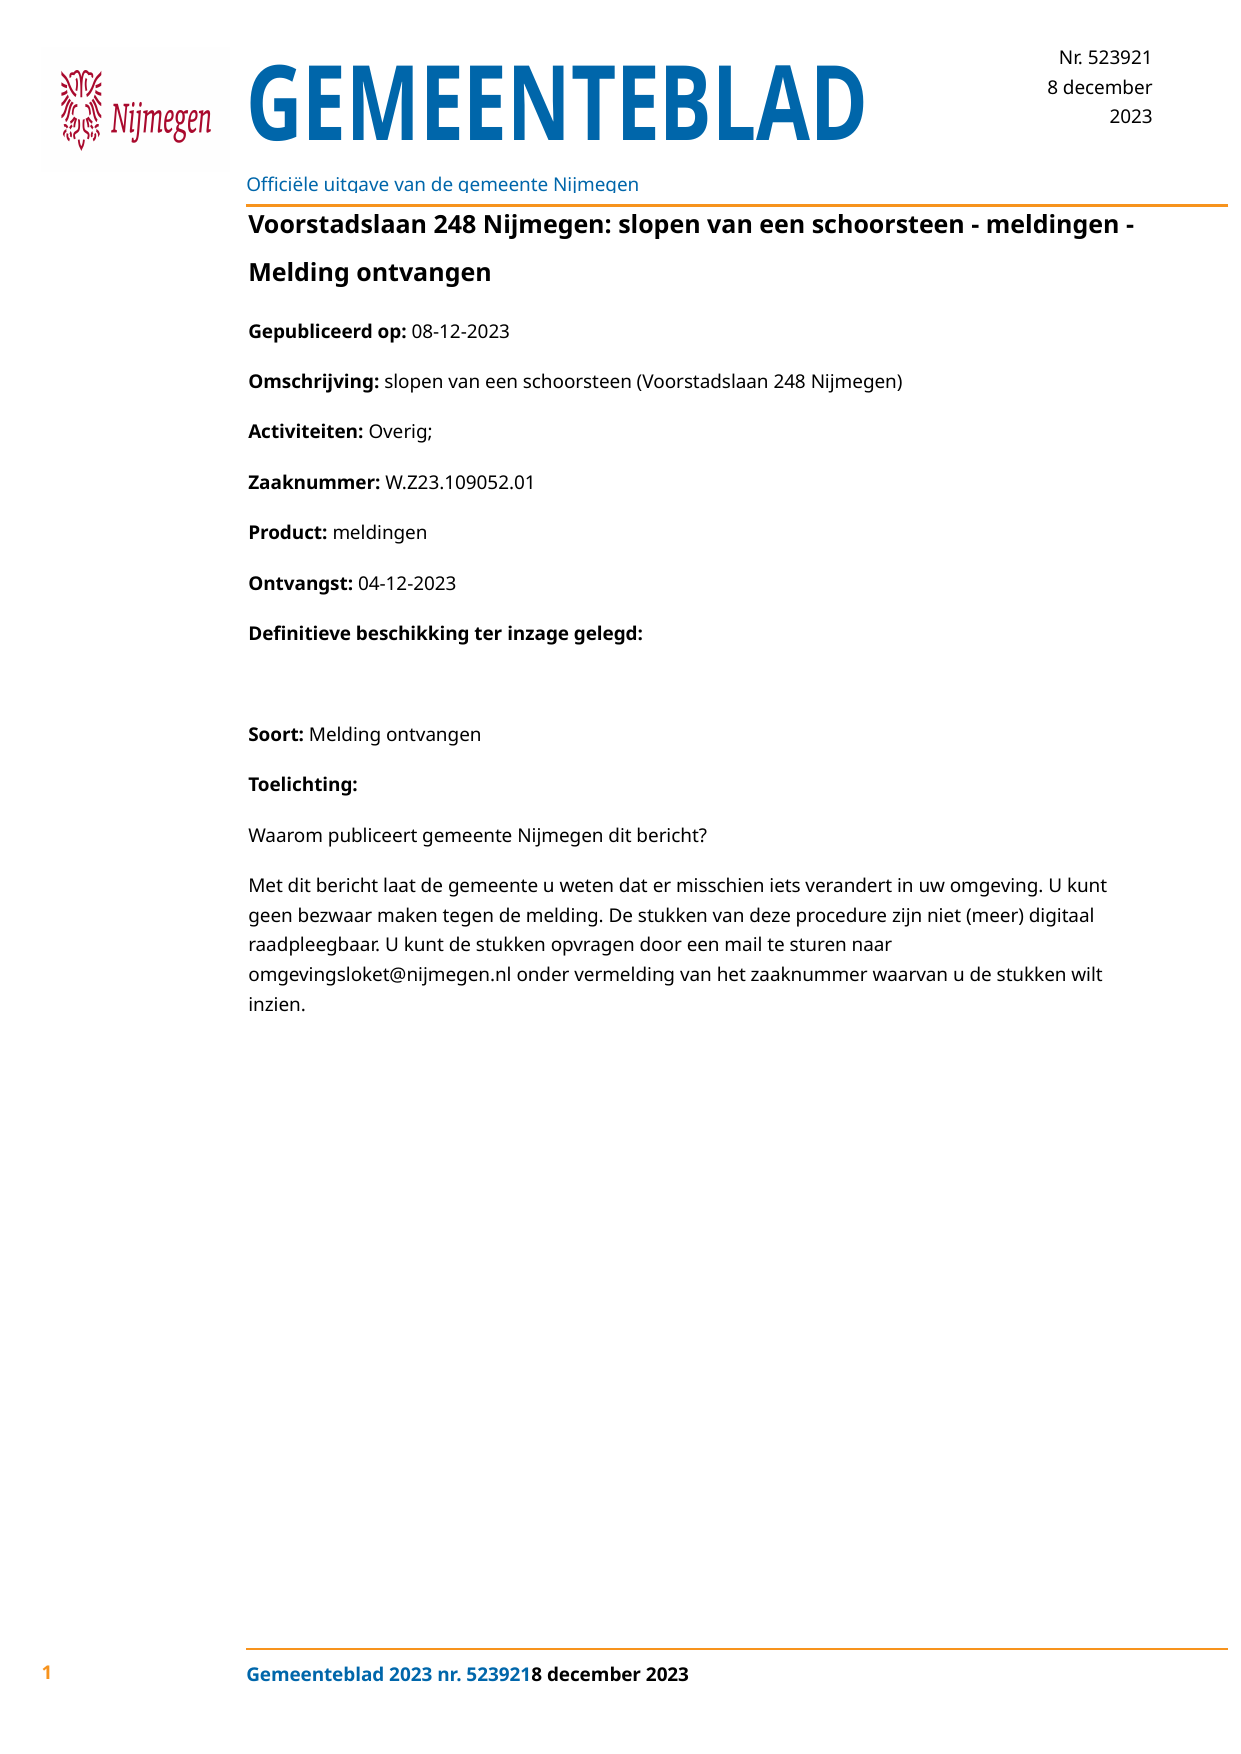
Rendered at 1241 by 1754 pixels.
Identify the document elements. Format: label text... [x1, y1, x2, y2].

text Gepubliceerd op: 08-12-2023 [248, 318, 1152, 344]
text Omschrijving: slopen van een schoorsteen (Voorstadslaan 248 Nijmegen) [248, 368, 1152, 394]
text Voorstadslaan 248 Nijmegen: slopen van een schoorsteen - meldingen - Melding ontvangen [248, 207, 1152, 288]
text Waarom publiceert gemeente Nijmegen dit bericht? [248, 822, 1152, 848]
text Product: meldingen [248, 519, 1152, 545]
text Activiteiten: Overig; [248, 419, 1152, 444]
text Definitieve beschikking ter inzage gelegd: [248, 620, 1152, 646]
text Zaaknummer: W.Z23.109052.01 [248, 469, 1152, 495]
text Met dit bericht laat de gemeente u weten dat er misschien iets verandert in uw omgeving. U kunt geen bezwaar maken tegen de melding. De stukken van deze procedure zijn niet (meer) digitaal raadpleegbaar. U kunt de stukken opvragen door een mail te sturen naar omgevingsloket@nijmegen.nl onder vermelding van het zaaknummer waarvan u de stukken wilt inzien. [248, 872, 1152, 1017]
text Ontvangst: 04-12-2023 [248, 570, 1152, 596]
text Toelichting: [248, 772, 1152, 797]
picture [41, 47, 231, 172]
text Soort: Melding ontvangen [248, 721, 1152, 747]
